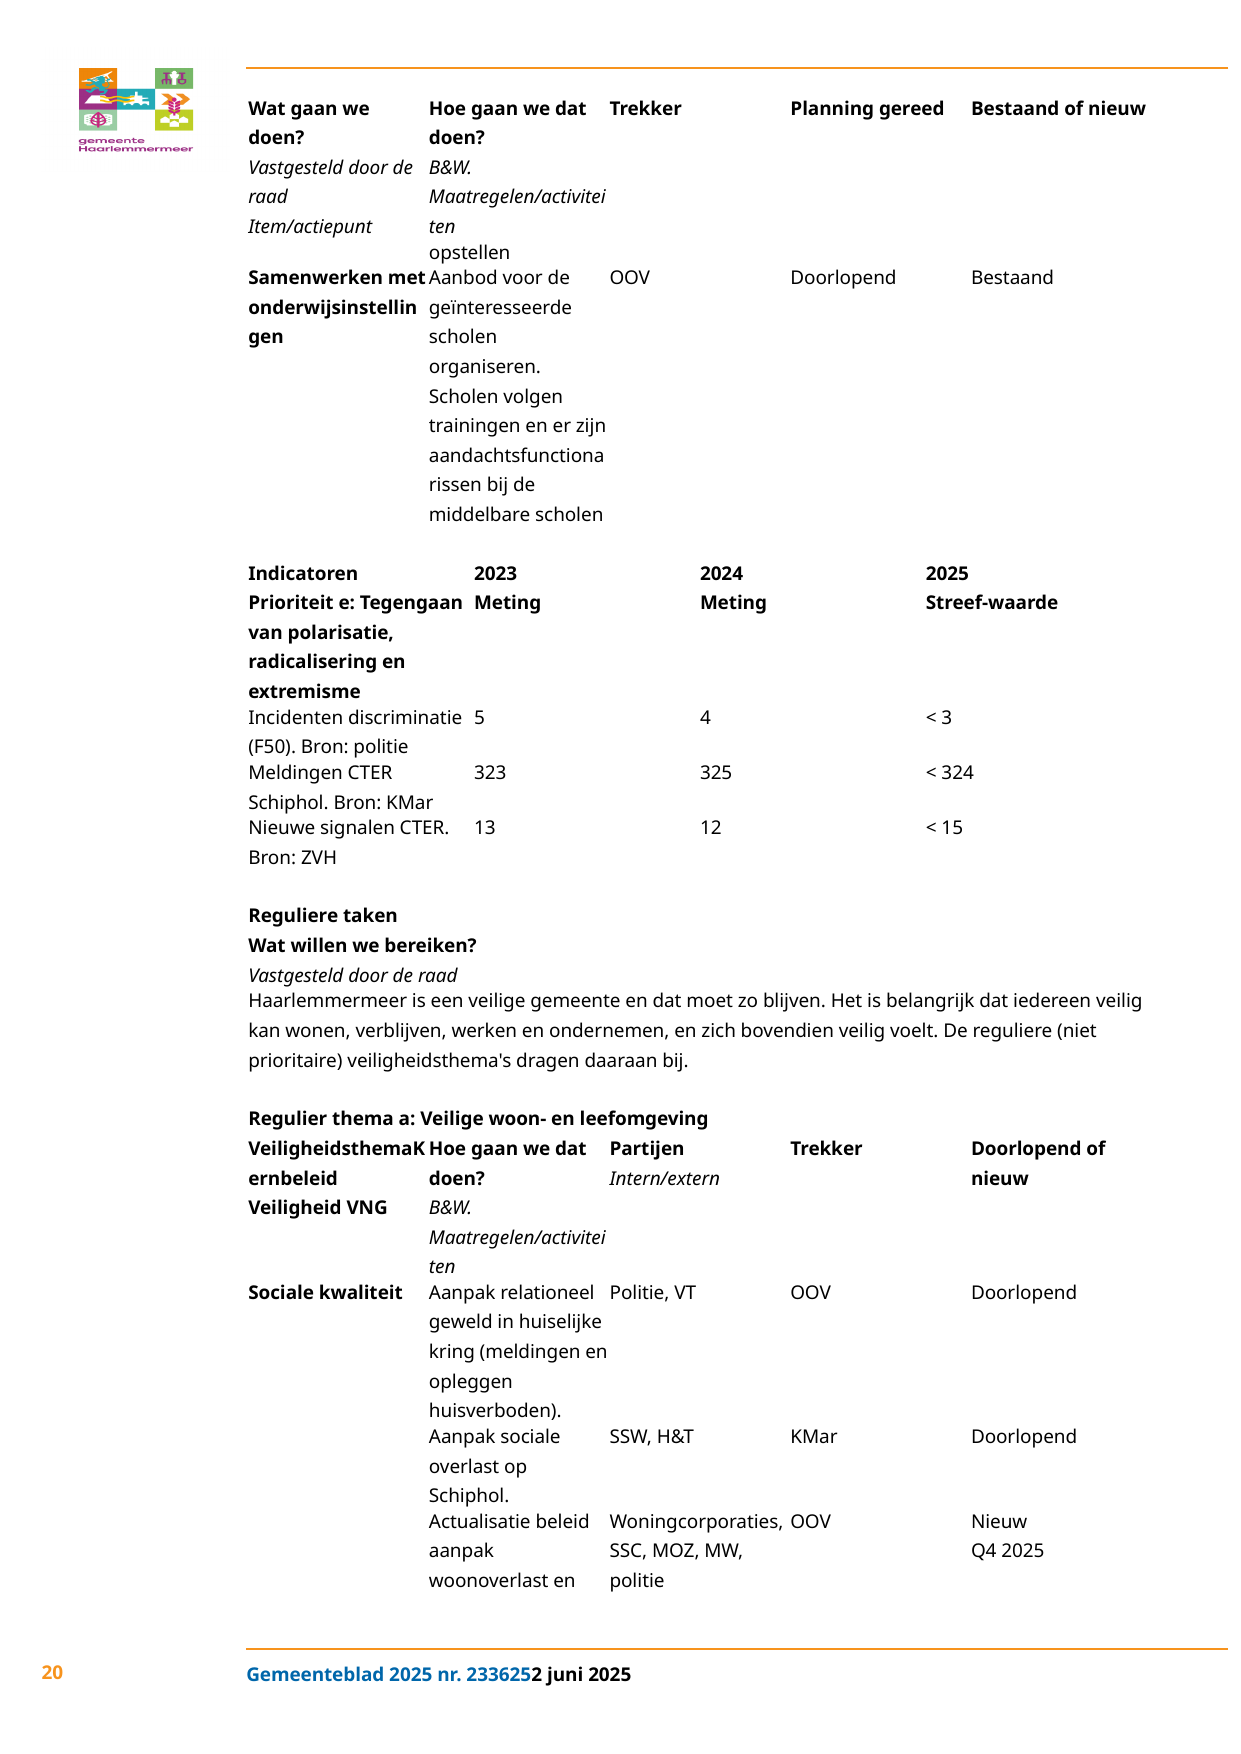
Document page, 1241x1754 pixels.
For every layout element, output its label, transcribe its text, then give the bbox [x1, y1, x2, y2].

table_cell Doorlopend [971, 1423, 1152, 1508]
table_cell SSW, H&T [609, 1423, 790, 1508]
text Regulier thema a: Veilige woon- en leefomgeving [248, 1105, 1152, 1131]
table_cell Aanbod voor de geïnteresseerde scholen organiseren. Scholen volgen trainingen en er zijn aandachtsfunctionarissen bij de middelbare scholen [429, 265, 609, 527]
table_cell Nieuw Q4 2025 [971, 1508, 1152, 1593]
table_cell Doorlopend [790, 265, 971, 527]
table_header 2025 Streef-waarde [926, 560, 1152, 704]
table_cell [971, 239, 1152, 264]
table_cell Doorlopend [971, 1279, 1152, 1423]
table_cell KMar [790, 1423, 971, 1508]
table_cell Sociale kwaliteit [248, 1279, 429, 1593]
table_cell Samenwerken met onderwijsinstellingen [248, 265, 429, 527]
table_header Bestaand of nieuw [971, 95, 1152, 239]
table_cell Meldingen CTER Schiphol. Bron: KMar [248, 759, 474, 814]
table_cell Nieuwe signalen CTER. Bron: ZVH [248, 815, 474, 870]
table_cell OOV [790, 1508, 971, 1593]
table_header Indicatoren Prioriteit e: Tegengaan van polarisatie, radicalisering en extremisme [248, 560, 474, 704]
table_header Hoe gaan we dat doen? B&W. Maatregelen/activiteiten [429, 1135, 609, 1279]
table_cell 325 [700, 759, 926, 814]
table_cell OOV [609, 265, 790, 527]
table_header Hoe gaan we dat doen? B&W. Maatregelen/activiteiten [429, 95, 609, 239]
table_header 2024 Meting [700, 560, 926, 704]
table_cell opstellen [429, 239, 609, 264]
table_header Partijen Intern/extern [609, 1135, 790, 1279]
table_cell 323 [474, 759, 700, 814]
table_cell 13 [474, 815, 700, 870]
table_header Trekker [790, 1135, 971, 1279]
table_cell [790, 239, 971, 264]
table_header Wat gaan we doen? Vastgesteld door de raad Item/actiepunt [248, 95, 429, 239]
table_cell Aanpak sociale overlast op Schiphol. [429, 1423, 609, 1508]
table_cell Bestaand [971, 265, 1152, 527]
table_cell Incidenten discriminatie (F50). Bron: politie [248, 704, 474, 759]
table_cell Actualisatie beleid aanpak woonoverlast en [429, 1508, 609, 1593]
table_cell Haarlemmermeer is een veilige gemeente en dat moet zo blijven. Het is belangrijk dat iedereen veilig kan wonen, verblijven, werken en ondernemen, en zich bovendien veilig voelt. De reguliere (niet prioritaire) veiligheidsthema's dragen daaraan bij. [248, 988, 1152, 1073]
picture [41, 47, 231, 172]
table_cell OOV [790, 1279, 971, 1423]
table_header Planning gereed [790, 95, 971, 239]
table_header Doorlopend of nieuw [971, 1135, 1152, 1279]
table_cell [248, 239, 429, 264]
table_header Wat willen we bereiken? Vastgesteld door de raad [248, 933, 1152, 988]
table_cell Woningcorporaties, SSC, MOZ, MW, politie [609, 1508, 790, 1593]
table_header Trekker [609, 95, 790, 239]
table_cell Politie, VT [609, 1279, 790, 1423]
table_cell < 15 [926, 815, 1152, 870]
table_cell Aanpak relationeel geweld in huiselijke kring (meldingen en opleggen huisverboden). [429, 1279, 609, 1423]
table_cell < 3 [926, 704, 1152, 759]
table_cell 4 [700, 704, 926, 759]
text Reguliere taken [248, 903, 1152, 928]
table_header VeiligheidsthemaKernbeleid Veiligheid VNG [248, 1135, 429, 1279]
table_cell 12 [700, 815, 926, 870]
table_cell < 324 [926, 759, 1152, 814]
table_cell [609, 239, 790, 264]
table_cell 5 [474, 704, 700, 759]
table_header 2023 Meting [474, 560, 700, 704]
